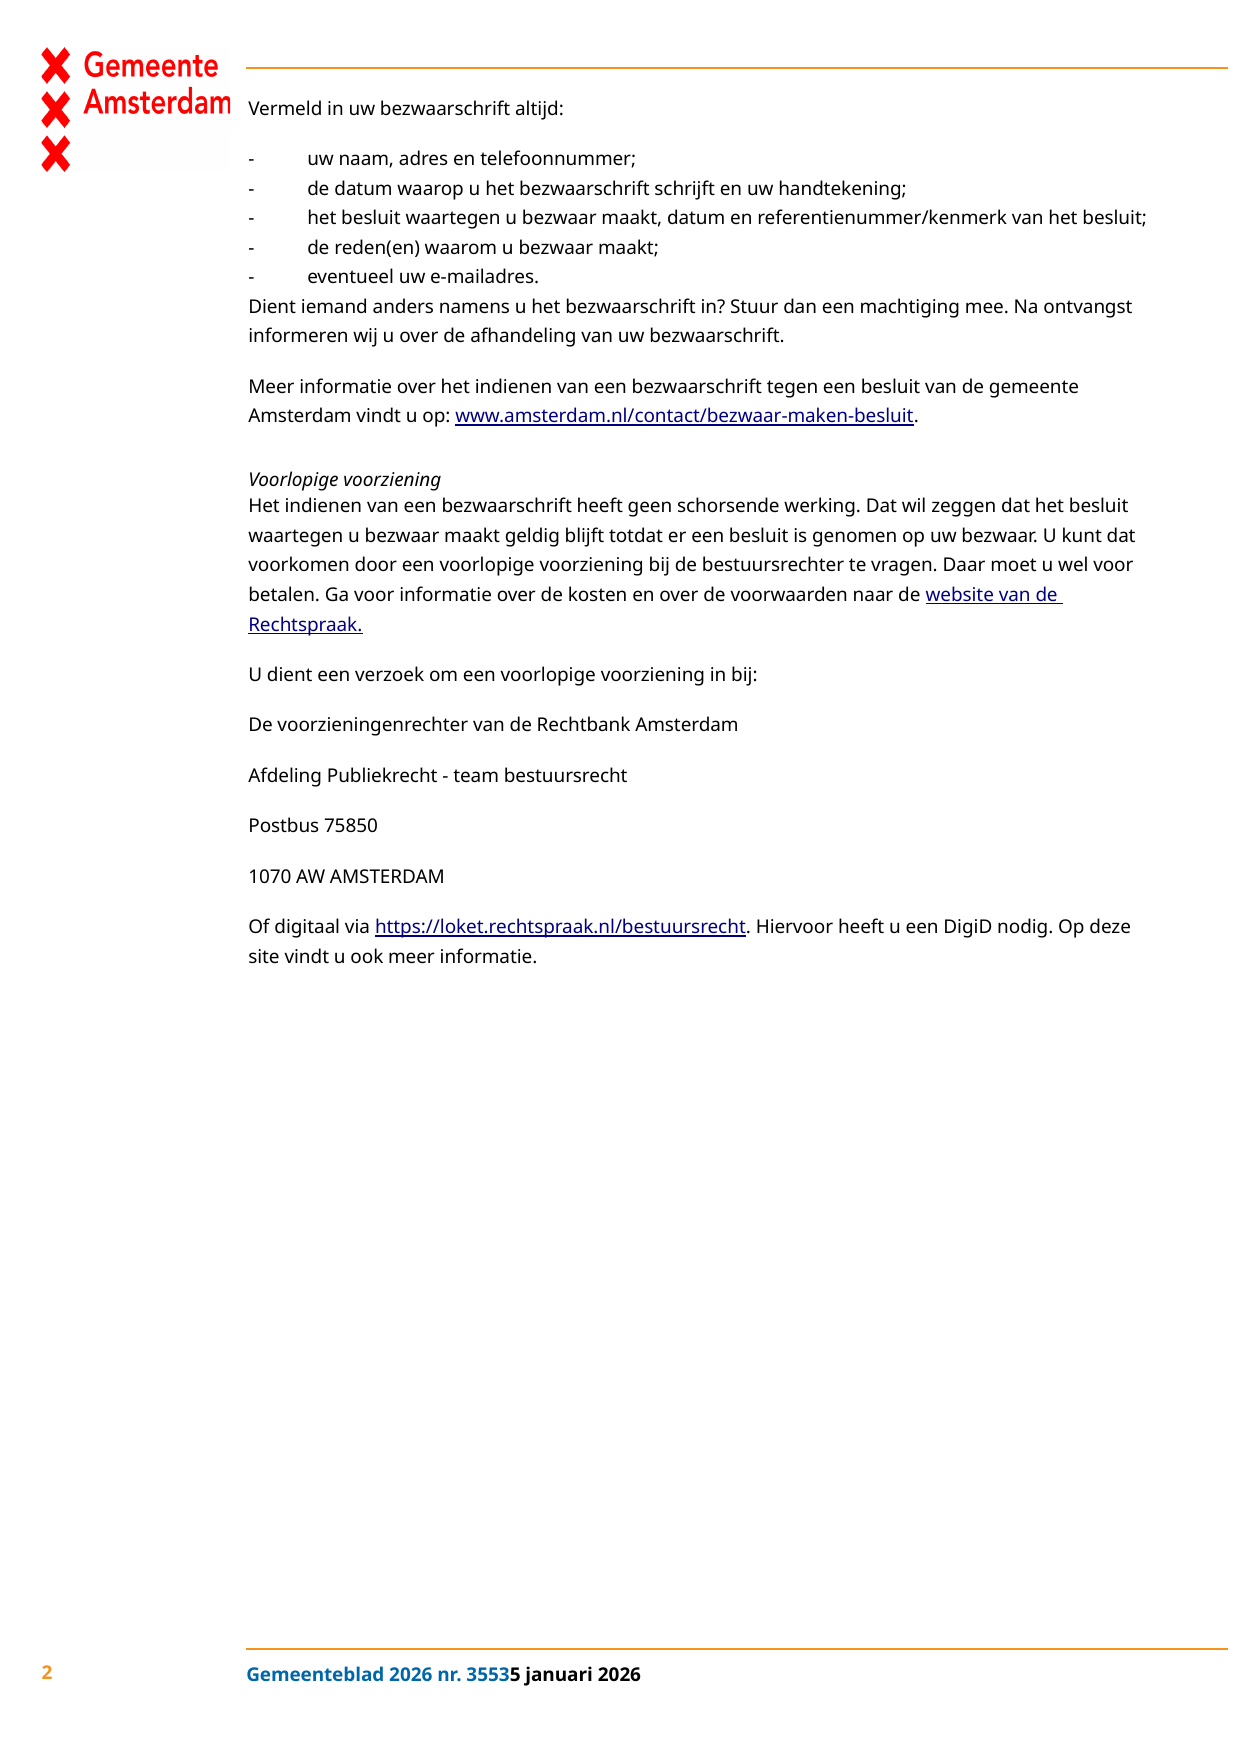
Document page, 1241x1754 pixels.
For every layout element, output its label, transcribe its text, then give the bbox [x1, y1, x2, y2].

text Meer informatie over het indienen van een bezwaarschrift tegen een besluit van de gemeente Amsterdam vindt u op: www.amsterdam.nl/contact/bezwaar-maken-besluit. [248, 373, 1152, 428]
text 1070 AW AMSTERDAM [248, 863, 1152, 888]
text Het indienen van een bezwaarschrift heeft geen schorsende werking. Dat wil zeggen dat het besluit waartegen u bezwaar maakt geldig blijft totdat er een besluit is genomen op uw bezwaar. U kunt dat voorkomen door een voorlopige voorziening bij de bestuursrechter te vragen. Daar moet u wel voor betalen. Ga voor informatie over de kosten en over de voorwaarden naar de website van de Rechtspraak. [248, 492, 1152, 636]
text Vermeld in uw bezwaarschrift altijd: [248, 95, 1152, 121]
list het besluit waartegen u bezwaar maakt, datum en referentienummer/kenmerk van het besluit; [248, 204, 1152, 230]
text U dient een verzoek om een voorlopige voorziening in bij: [248, 661, 1152, 687]
picture [41, 47, 231, 172]
text Of digitaal via https://loket.rechtspraak.nl/bestuursrecht. Hiervoor heeft u een DigiD nodig. Op deze site vindt u ook meer informatie. [248, 913, 1152, 968]
list de reden(en) waarom u bezwaar maakt; [248, 234, 1152, 260]
text Postbus 75850 [248, 812, 1152, 838]
text De voorzieningenrechter van de Rechtbank Amsterdam [248, 712, 1152, 737]
list uw naam, adres en telefoonnummer; [248, 145, 1152, 171]
list eventueel uw e-mailadres. [248, 263, 1152, 289]
text Afdeling Publiekrecht - team bestuursrecht [248, 762, 1152, 788]
text Dient iemand anders namens u het bezwaarschrift in? Stuur dan een machtiging mee. Na ontvangst informeren wij u over de afhandeling van uw bezwaarschrift. [248, 293, 1152, 348]
list de datum waarop u het bezwaarschrift schrijft en uw handtekening; [248, 175, 1152, 201]
text Voorlopige voorziening [248, 467, 1152, 492]
